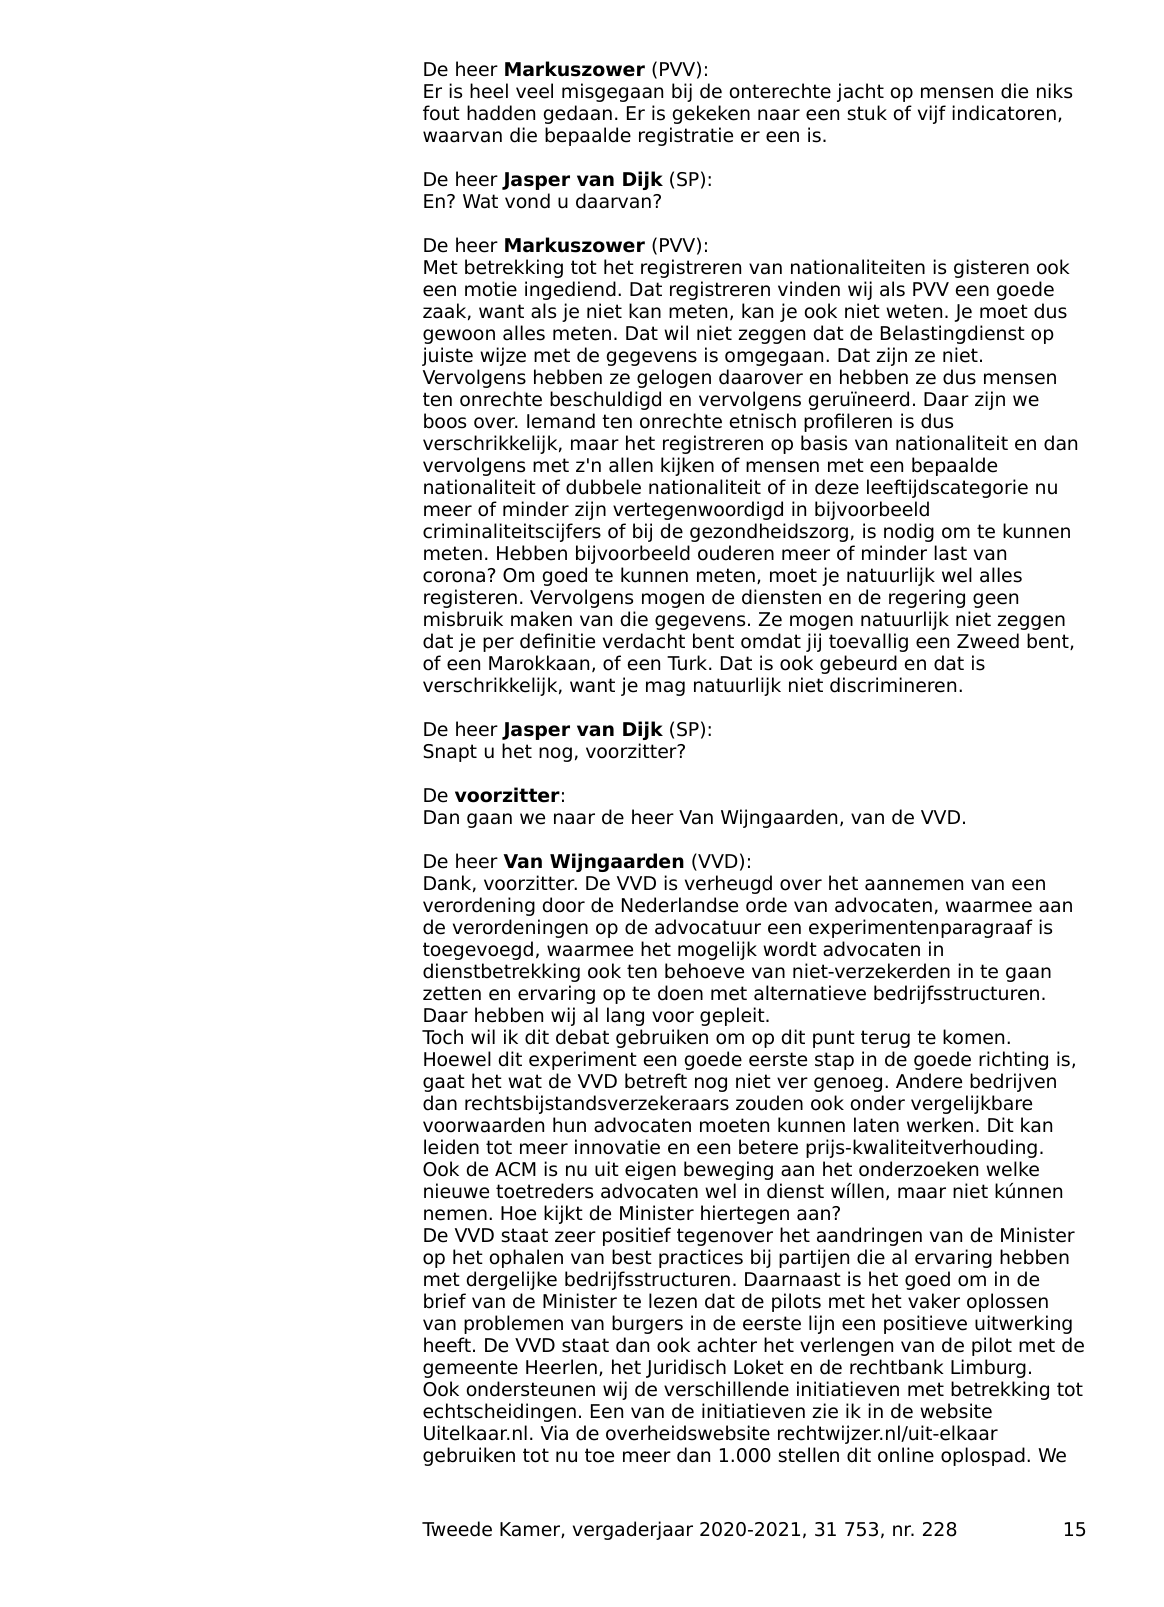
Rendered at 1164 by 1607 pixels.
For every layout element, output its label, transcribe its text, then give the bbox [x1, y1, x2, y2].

text De heer Van Wijngaarden (VVD): [422, 851, 1087, 873]
text Dan gaan we naar de heer Van Wijngaarden, van de VVD. [422, 807, 1087, 829]
text En? Wat vond u daarvan? [422, 191, 1087, 213]
text Snapt u het nog, voorzitter? [422, 741, 1087, 763]
text Dank, voorzitter. De VVD is verheugd over het aannemen van een verordening door de Nederlandse orde van advocaten, waarmee aan de verordeningen op de advocatuur een experimentenparagraaf is toegevoegd, waarmee het mogelijk wordt advocaten in dienstbetrekking ook ten behoeve van niet-verzekerden in te gaan zetten en ervaring op te doen met alternatieve bedrijfsstructuren. Daar hebben wij al lang voor gepleit. [422, 873, 1087, 1027]
text De heer Markuszower (PVV): [422, 235, 1087, 257]
text De VVD staat zeer positief tegenover het aandringen van de Minister op het ophalen van best practices bij partijen die al ervaring hebben met dergelijke bedrijfsstructuren. Daarnaast is het goed om in de brief van de Minister te lezen dat de pilots met het vaker oplossen van problemen van burgers in de eerste lijn een positieve uitwerking heeft. De VVD staat dan ook achter het verlengen van de pilot met de gemeente Heerlen, het Juridisch Loket en de rechtbank Limburg. [422, 1225, 1087, 1379]
text De heer Jasper van Dijk (SP): [422, 169, 1087, 191]
text De voorzitter: [422, 785, 1087, 807]
text De heer Markuszower (PVV): [422, 59, 1087, 81]
text Toch wil ik dit debat gebruiken om op dit punt terug te komen. Hoewel dit experiment een goede eerste stap in de goede richting is, gaat het wat de VVD betreft nog niet ver genoeg. Andere bedrijven dan rechtsbijstandsverzekeraars zouden ook onder vergelijkbare voorwaarden hun advocaten moeten kunnen laten werken. Dit kan leiden tot meer innovatie en een betere prijs-kwaliteitverhouding. Ook de ACM is nu uit eigen beweging aan het onderzoeken welke nieuwe toetreders advocaten wel in dienst wíllen, maar niet kúnnen nemen. Hoe kijkt de Minister hiertegen aan? [422, 1027, 1087, 1225]
text Met betrekking tot het registreren van nationaliteiten is gisteren ook een motie ingediend. Dat registreren vinden wij als PVV een goede zaak, want als je niet kan meten, kan je ook niet weten. Je moet dus gewoon alles meten. Dat wil niet zeggen dat de Belastingdienst op juiste wijze met de gegevens is omgegaan. Dat zijn ze niet. Vervolgens hebben ze gelogen daarover en hebben ze dus mensen ten onrechte beschuldigd en vervolgens geruïneerd. Daar zijn we boos over. Iemand ten onrechte etnisch profileren is dus verschrikkelijk, maar het registreren op basis van nationaliteit en dan vervolgens met z'n allen kijken of mensen met een bepaalde nationaliteit of dubbele nationaliteit of in deze leeftijdscategorie nu meer of minder zijn vertegenwoordigd in bijvoorbeeld criminaliteitscijfers of bij de gezondheidszorg, is nodig om te kunnen meten. Hebben bijvoorbeeld ouderen meer of minder last van corona? Om goed te kunnen meten, moet je natuurlijk wel alles registeren. Vervolgens mogen de diensten en de regering geen misbruik maken van die gegevens. Ze mogen natuurlijk niet zeggen dat je per definitie verdacht bent omdat jij toevallig een Zweed bent, of een Marokkaan, of een Turk. Dat is ook gebeurd en dat is verschrikkelijk, want je mag natuurlijk niet discrimineren. [422, 257, 1087, 697]
text Ook ondersteunen wij de verschillende initiatieven met betrekking tot echtscheidingen. Een van de initiatieven zie ik in de website Uitelkaar.nl. Via de overheidswebsite rechtwijzer.nl/uit-elkaar gebruiken tot nu toe meer dan 1.000 stellen dit online oplospad. We [422, 1379, 1087, 1467]
text Er is heel veel misgegaan bij de onterechte jacht op mensen die niks fout hadden gedaan. Er is gekeken naar een stuk of vijf indicatoren, waarvan die bepaalde registratie er een is. [422, 81, 1087, 147]
text De heer Jasper van Dijk (SP): [422, 719, 1087, 741]
